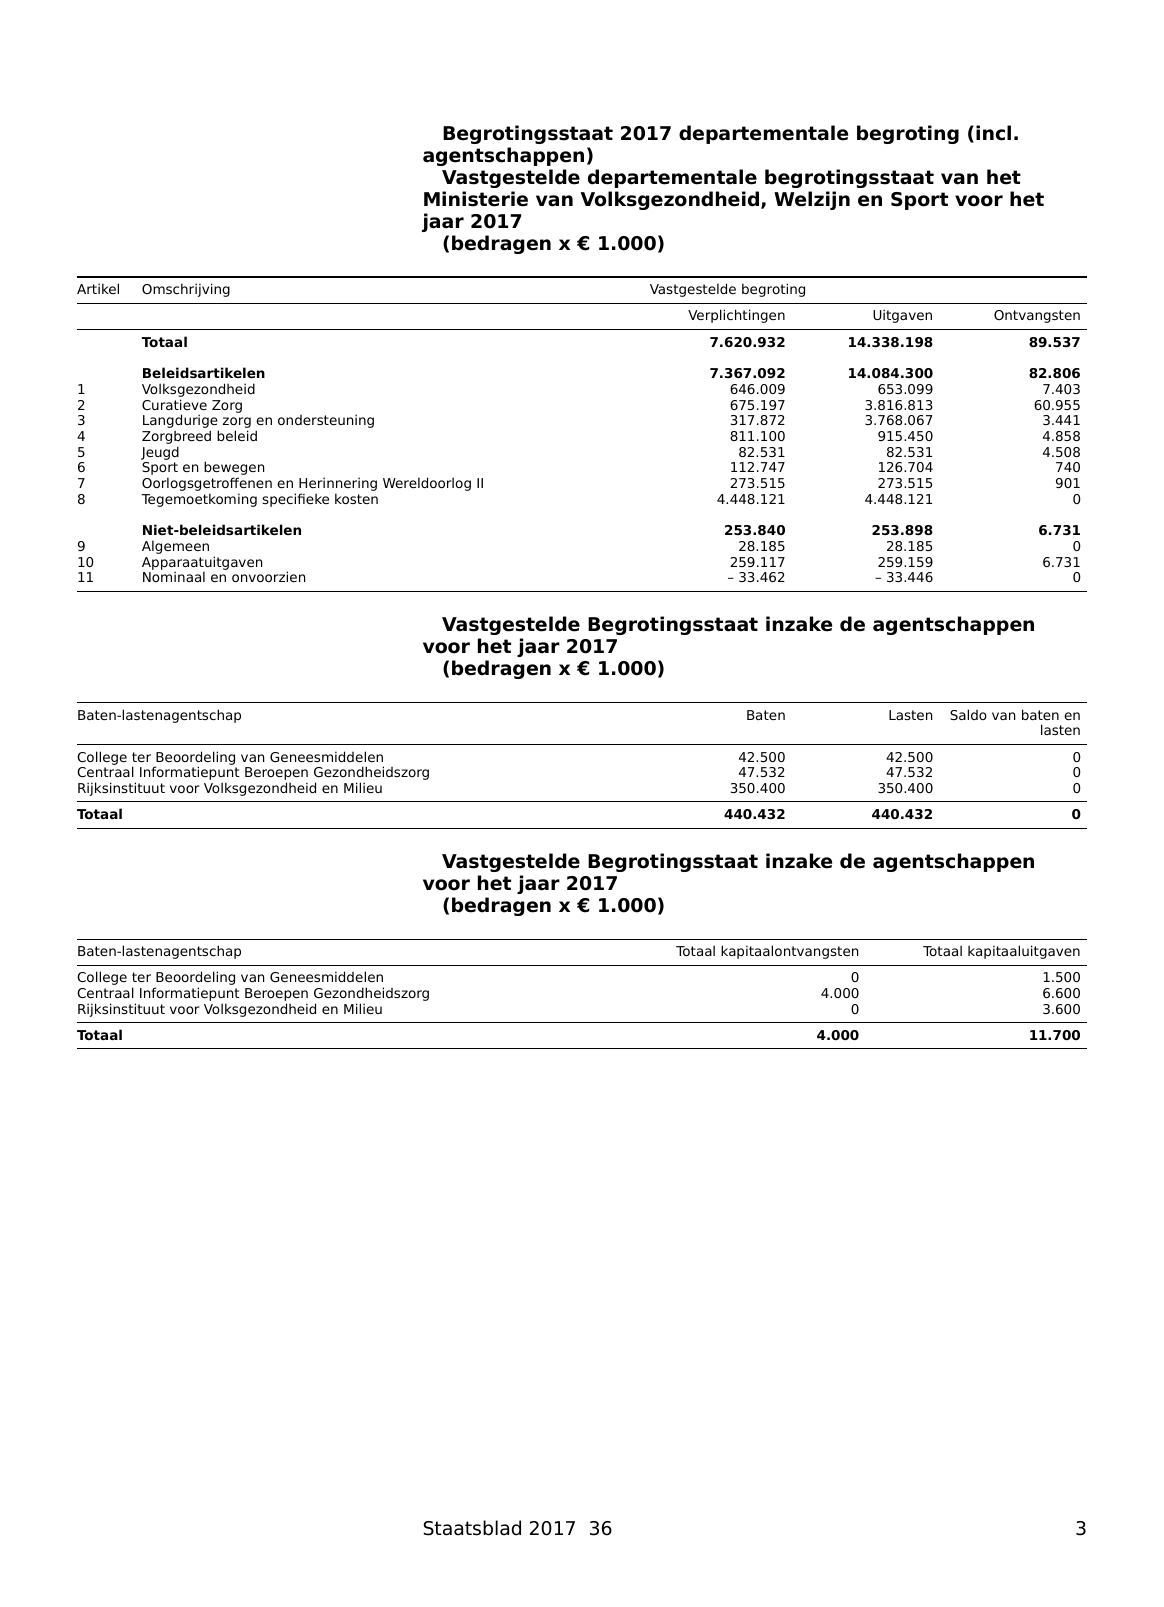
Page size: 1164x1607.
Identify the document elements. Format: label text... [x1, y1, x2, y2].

table_cell College ter Beoordeling van Geneesmiddelen [77, 966, 644, 986]
text (bedragen x € 1.000) [422, 232, 1087, 254]
table_cell 675.197 [644, 397, 791, 413]
table_cell 259.117 [644, 555, 791, 570]
table_cell 89.537 [939, 330, 1087, 350]
table_cell Curatieve Zorg [136, 397, 644, 413]
table_cell Niet-beleidsartikelen [136, 523, 644, 539]
table_cell 60.955 [939, 397, 1087, 413]
table_cell 6.600 [865, 986, 1087, 1002]
table_cell 82.531 [791, 445, 939, 460]
table_cell 317.872 [644, 413, 791, 429]
table_cell 126.704 [791, 460, 939, 476]
table_cell – 33.446 [791, 570, 939, 591]
table_cell 4.448.121 [791, 492, 939, 507]
table_cell [136, 350, 644, 366]
table_cell 10 [77, 555, 136, 570]
table_cell [77, 304, 136, 329]
table_header Omschrijving [136, 278, 644, 302]
table_cell 112.747 [644, 460, 791, 476]
table_header Baten [644, 703, 791, 744]
table_cell 0 [644, 966, 865, 986]
table_cell 4.000 [644, 986, 865, 1002]
table_cell Nominaal en onvoorzien [136, 570, 644, 591]
table_cell 3.600 [865, 1002, 1087, 1022]
table_cell Zorgbreed beleid [136, 429, 644, 444]
table_cell 47.532 [644, 765, 791, 781]
table_header Artikel [77, 278, 136, 302]
table_cell 3.816.813 [791, 397, 939, 413]
table_cell [136, 304, 644, 329]
table_cell Centraal Informatiepunt Beroepen Gezondheidszorg [77, 765, 644, 781]
table_cell 740 [939, 460, 1087, 476]
table_cell 273.515 [644, 476, 791, 492]
table_cell [939, 350, 1087, 366]
table_cell 82.531 [644, 445, 791, 460]
table_cell 0 [939, 745, 1087, 765]
table_cell [939, 508, 1087, 523]
table_cell 14.084.300 [791, 366, 939, 382]
table_cell [77, 330, 136, 350]
table_header Vastgestelde begroting [644, 278, 1087, 302]
text Vastgestelde departementale begrotingsstaat van het Ministerie van Volksgezondheid, Welzijn en Sport voor het jaar 2017 [422, 167, 1087, 232]
table_cell 0 [939, 802, 1087, 827]
table_header Totaal kapitaaluitgaven [865, 940, 1087, 964]
table_cell 0 [644, 1002, 865, 1022]
table_cell 42.500 [791, 745, 939, 765]
table_cell 42.500 [644, 745, 791, 765]
table_cell 440.432 [791, 802, 939, 827]
table_cell 4.000 [644, 1023, 865, 1048]
table_header Lasten [791, 703, 939, 744]
table_cell 4.448.121 [644, 492, 791, 507]
table_cell 0 [939, 539, 1087, 554]
table_cell Totaal [136, 330, 644, 350]
table_cell 0 [939, 765, 1087, 781]
table_cell Totaal [77, 1023, 644, 1048]
table_cell 653.099 [791, 382, 939, 397]
table_cell 901 [939, 476, 1087, 492]
table_cell [77, 350, 136, 366]
table_cell 0 [939, 492, 1087, 507]
table_cell 1 [77, 382, 136, 397]
table_cell 0 [939, 570, 1087, 591]
table_cell [791, 508, 939, 523]
table_cell 6 [77, 460, 136, 476]
table_cell [77, 508, 136, 523]
table_cell 28.185 [791, 539, 939, 554]
table_cell 811.100 [644, 429, 791, 444]
table_cell College ter Beoordeling van Geneesmiddelen [77, 745, 644, 765]
table_cell Oorlogsgetroffenen en Herinnering Wereldoorlog II [136, 476, 644, 492]
table_cell 4.858 [939, 429, 1087, 444]
table_cell 28.185 [644, 539, 791, 554]
table_cell 3 [77, 413, 136, 429]
table_cell Sport en bewegen [136, 460, 644, 476]
table_cell 5 [77, 445, 136, 460]
table_cell Ontvangsten [939, 304, 1087, 329]
table_cell 11 [77, 570, 136, 591]
table_cell 273.515 [791, 476, 939, 492]
table_cell [77, 366, 136, 382]
table_cell [791, 350, 939, 366]
table_cell 14.338.198 [791, 330, 939, 350]
table_cell 7.367.092 [644, 366, 791, 382]
table_cell [644, 508, 791, 523]
table_cell Jeugd [136, 445, 644, 460]
table_cell 9 [77, 539, 136, 554]
table_cell Rijksinstituut voor Volksgezondheid en Milieu [77, 1002, 644, 1022]
table_cell Beleidsartikelen [136, 366, 644, 382]
text Vastgestelde Begrotingsstaat inzake de agentschappen voor het jaar 2017 [422, 851, 1087, 894]
table_cell 915.450 [791, 429, 939, 444]
table_header Saldo van baten en lasten [939, 703, 1087, 744]
table_cell Langdurige zorg en ondersteuning [136, 413, 644, 429]
table_cell [136, 508, 644, 523]
table_cell 6.731 [939, 555, 1087, 570]
table_cell 6.731 [939, 523, 1087, 539]
text Begrotingsstaat 2017 departementale begroting (incl. agentschappen) [422, 123, 1087, 167]
table_cell 253.898 [791, 523, 939, 539]
table_cell 2 [77, 397, 136, 413]
table_cell 7 [77, 476, 136, 492]
table_cell Centraal Informatiepunt Beroepen Gezondheidszorg [77, 986, 644, 1002]
table_cell Uitgaven [791, 304, 939, 329]
table_cell 3.441 [939, 413, 1087, 429]
table_cell 350.400 [791, 781, 939, 801]
table_cell 4.508 [939, 445, 1087, 460]
table_cell Apparaatuitgaven [136, 555, 644, 570]
table_cell 8 [77, 492, 136, 507]
table_cell Tegemoetkoming specifieke kosten [136, 492, 644, 507]
table_cell 646.009 [644, 382, 791, 397]
text (bedragen x € 1.000) [422, 894, 1087, 917]
table_cell [77, 523, 136, 539]
table_cell 253.840 [644, 523, 791, 539]
table_cell 0 [939, 781, 1087, 801]
table_cell Verplichtingen [644, 304, 791, 329]
table_header Baten-lastenagentschap [77, 940, 644, 964]
text (bedragen x € 1.000) [422, 658, 1087, 680]
table_header Totaal kapitaalontvangsten [644, 940, 865, 964]
table_cell [644, 350, 791, 366]
table_cell 11.700 [865, 1023, 1087, 1048]
table_cell 7.403 [939, 382, 1087, 397]
table_cell Totaal [77, 802, 644, 827]
table_cell 7.620.932 [644, 330, 791, 350]
table_cell 82.806 [939, 366, 1087, 382]
table_cell – 33.462 [644, 570, 791, 591]
table_header Baten-lastenagentschap [77, 703, 644, 744]
table_cell 350.400 [644, 781, 791, 801]
text Vastgestelde Begrotingsstaat inzake de agentschappen voor het jaar 2017 [422, 614, 1087, 658]
table_cell 4 [77, 429, 136, 444]
table_cell 440.432 [644, 802, 791, 827]
table_cell Volksgezondheid [136, 382, 644, 397]
table_cell 1.500 [865, 966, 1087, 986]
table_cell 47.532 [791, 765, 939, 781]
table_cell 259.159 [791, 555, 939, 570]
table_cell Rijksinstituut voor Volksgezondheid en Milieu [77, 781, 644, 801]
table_cell 3.768.067 [791, 413, 939, 429]
table_cell Algemeen [136, 539, 644, 554]
